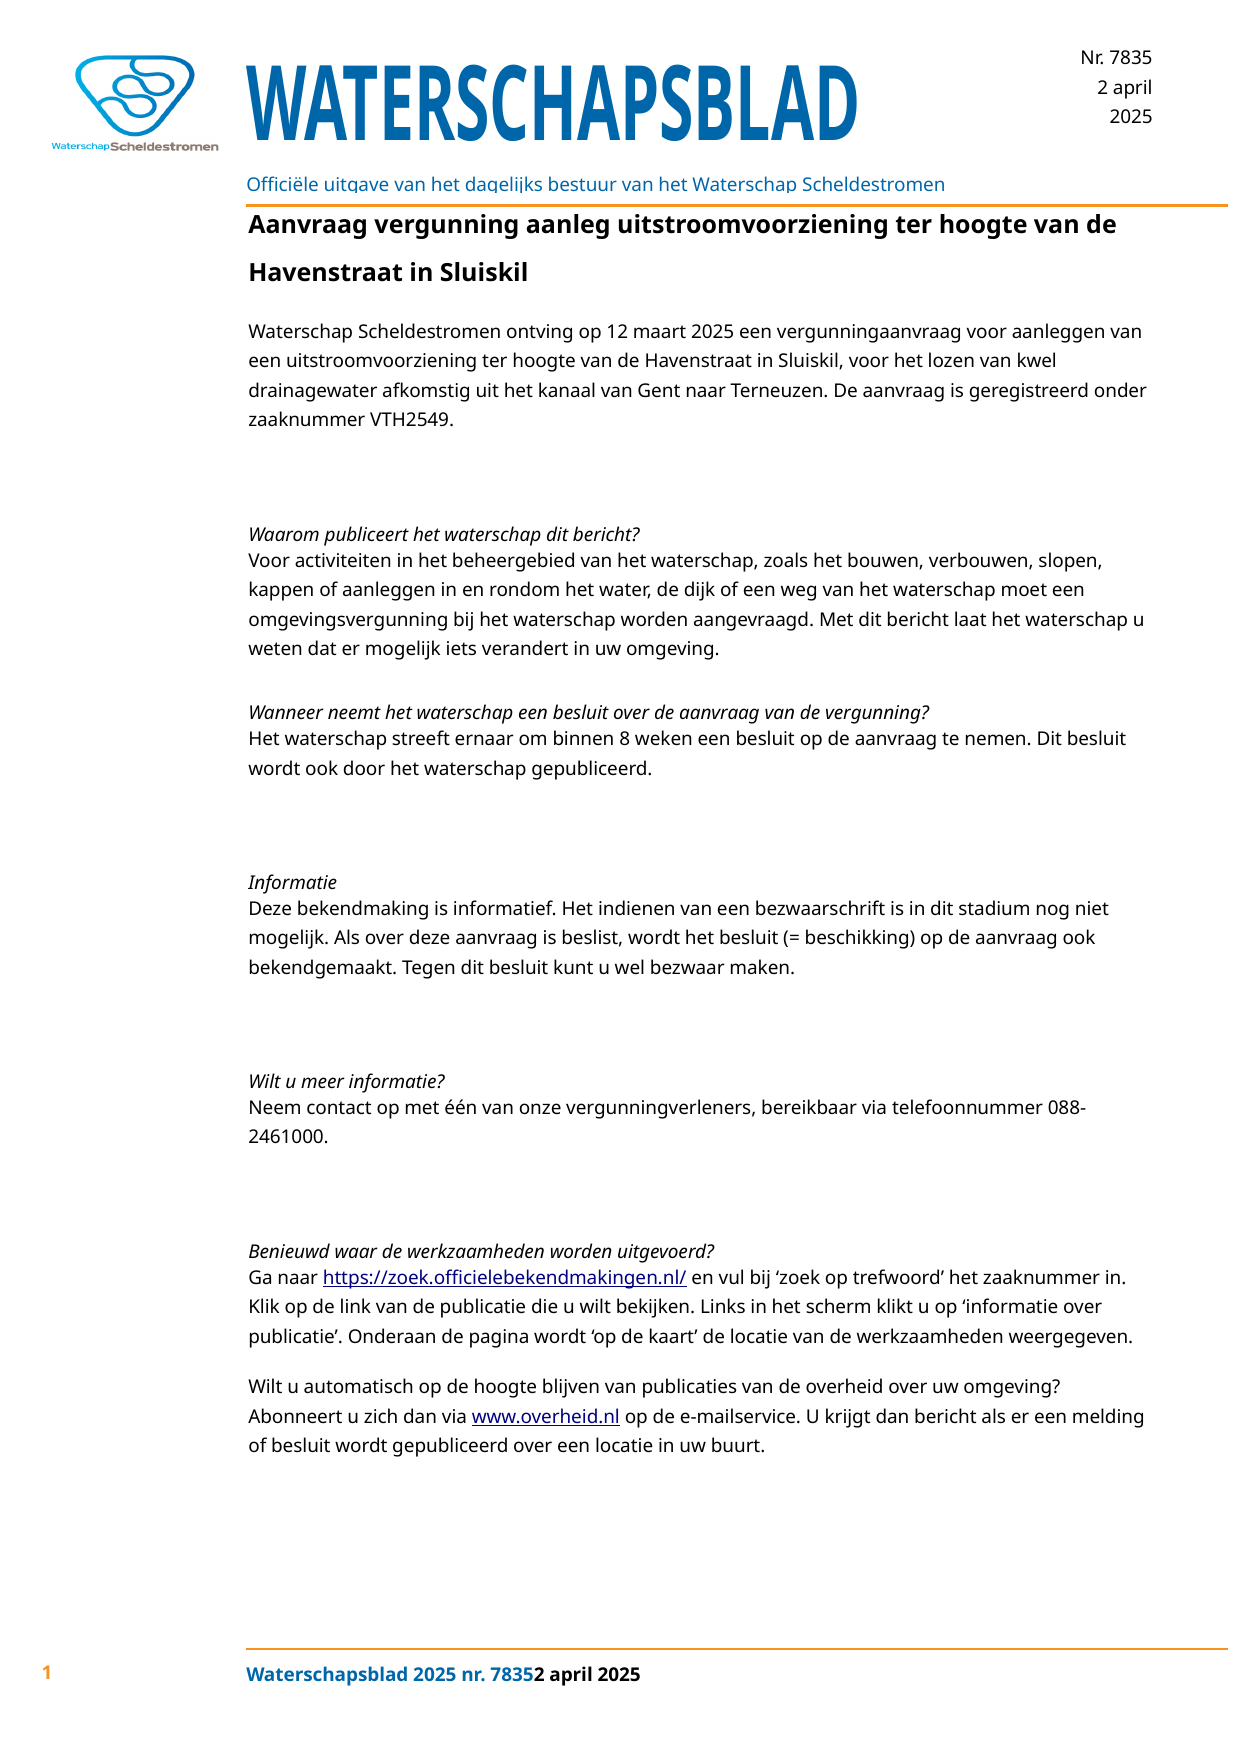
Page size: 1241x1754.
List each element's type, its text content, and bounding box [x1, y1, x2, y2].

text Het waterschap streeft ernaar om binnen 8 weken een besluit op de aanvraag te nemen. Dit besluit wordt ook door het waterschap gepubliceerd. [248, 725, 1152, 781]
text Aanvraag vergunning aanleg uitstroomvoorziening ter hoogte van de Havenstraat in Sluiskil [248, 207, 1152, 288]
text Waarom publiceert het waterschap dit bericht? [248, 521, 1152, 547]
text Voor activiteiten in het beheergebied van het waterschap, zoals het bouwen, verbouwen, slopen, kappen of aanleggen in en rondom het water, de dijk of een weg van het waterschap moet een omgevingsvergunning bij het waterschap worden aangevraagd. Met dit bericht laat het waterschap u weten dat er mogelijk iets verandert in uw omgeving. [248, 547, 1152, 661]
text Informatie [248, 869, 1152, 895]
text Wanneer neemt het waterschap een besluit over de aanvraag van de vergunning? [248, 699, 1152, 725]
text Ga naar https://zoek.officielebekendmakingen.nl/ en vul bij ‘zoek op trefwoord’ het zaaknummer in. Klik op de link van de publicatie die u wilt bekijken. Links in het scherm klikt u op ‘informatie over publicatie’. Onderaan de pagina wordt ‘op de kaart’ de locatie van de werkzaamheden weergegeven. [248, 1264, 1152, 1349]
text Wilt u meer informatie? [248, 1068, 1152, 1094]
picture [41, 47, 231, 172]
text Deze bekendmaking is informatief. Het indienen van een bezwaarschrift is in dit stadium nog niet mogelijk. Als over deze aanvraag is beslist, wordt het besluit (= beschikking) op de aanvraag ook bekendgemaakt. Tegen dit besluit kunt u wel bezwaar maken. [248, 895, 1152, 980]
text Neem contact op met één van onze vergunningverleners, bereikbaar via telefoonnummer 088-2461000. [248, 1094, 1152, 1149]
text Waterschap Scheldestromen ontving op 12 maart 2025 een vergunningaanvraag voor aanleggen van een uitstroomvoorziening ter hoogte van de Havenstraat in Sluiskil, voor het lozen van kwel drainagewater afkomstig uit het kanaal van Gent naar Terneuzen. De aanvraag is geregistreerd onder zaaknummer VTH2549. [248, 318, 1152, 432]
text Wilt u automatisch op de hoogte blijven van publicaties van de overheid over uw omgeving? Abonneert u zich dan via www.overheid.nl op de e-mailservice. U krijgt dan bericht als er een melding of besluit wordt gepubliceerd over een locatie in uw buurt. [248, 1373, 1152, 1458]
text Benieuwd waar de werkzaamheden worden uitgevoerd? [248, 1238, 1152, 1264]
